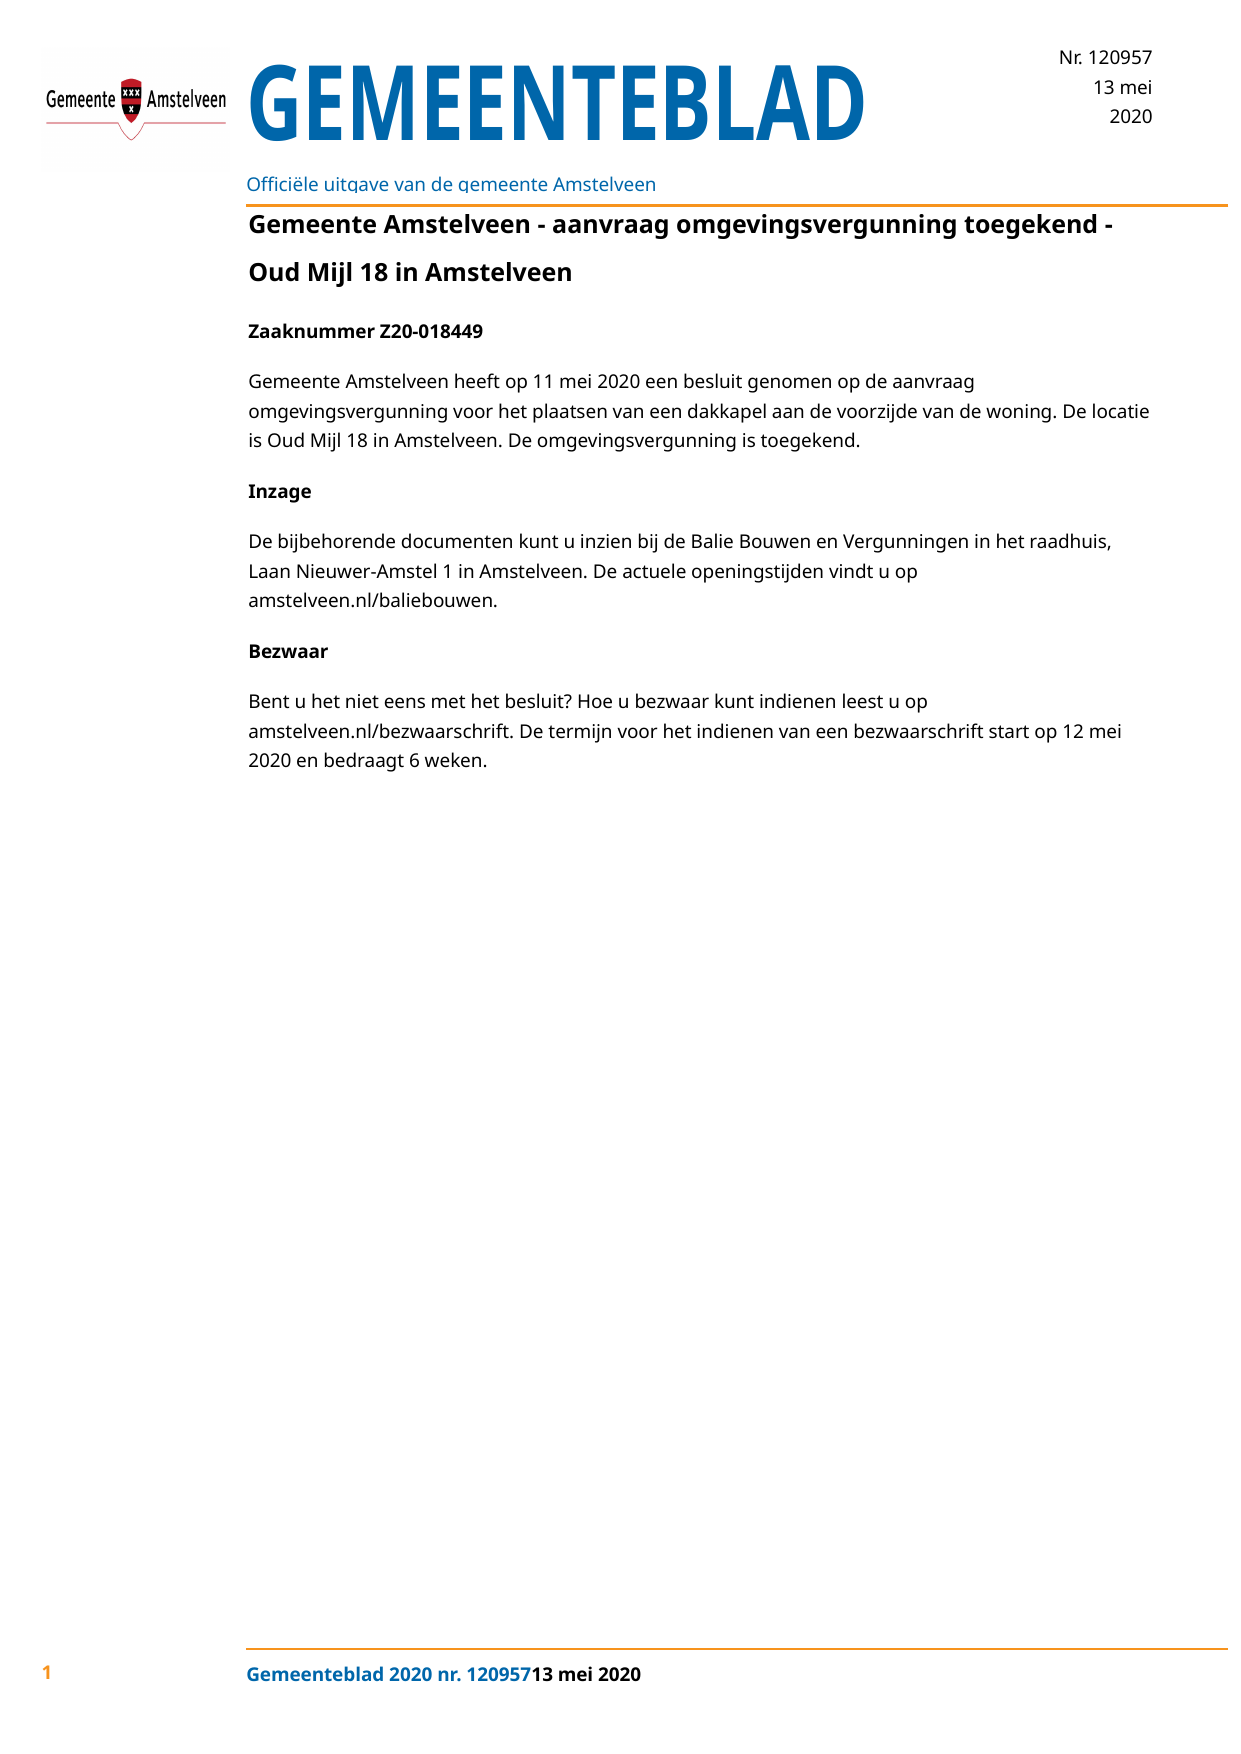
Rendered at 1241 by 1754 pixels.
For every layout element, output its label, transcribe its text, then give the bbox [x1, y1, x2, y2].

text Bent u het niet eens met het besluit? Hoe u bezwaar kunt indienen leest u op amstelveen.nl/bezwaarschrift. De termijn voor het indienen van een bezwaarschrift start op 12 mei 2020 en bedraagt 6 weken. [248, 688, 1152, 773]
text Bezwaar [248, 638, 1152, 664]
text Zaaknummer Z20-018449 [248, 318, 1152, 344]
text Inzage [248, 478, 1152, 504]
text Gemeente Amstelveen heeft op 11 mei 2020 een besluit genomen op de aanvraag omgevingsvergunning voor het plaatsen van een dakkapel aan de voorzijde van de woning. De locatie is Oud Mijl 18 in Amstelveen. De omgevingsvergunning is toegekend. [248, 368, 1152, 453]
text De bijbehorende documenten kunt u inzien bij de Balie Bouwen en Vergunningen in het raadhuis, Laan Nieuwer-Amstel 1 in Amstelveen. De actuele openingstijden vindt u op amstelveen.nl/baliebouwen. [248, 528, 1152, 613]
picture [41, 47, 231, 172]
text Gemeente Amstelveen - aanvraag omgevingsvergunning toegekend - Oud Mijl 18 in Amstelveen [248, 207, 1152, 288]
